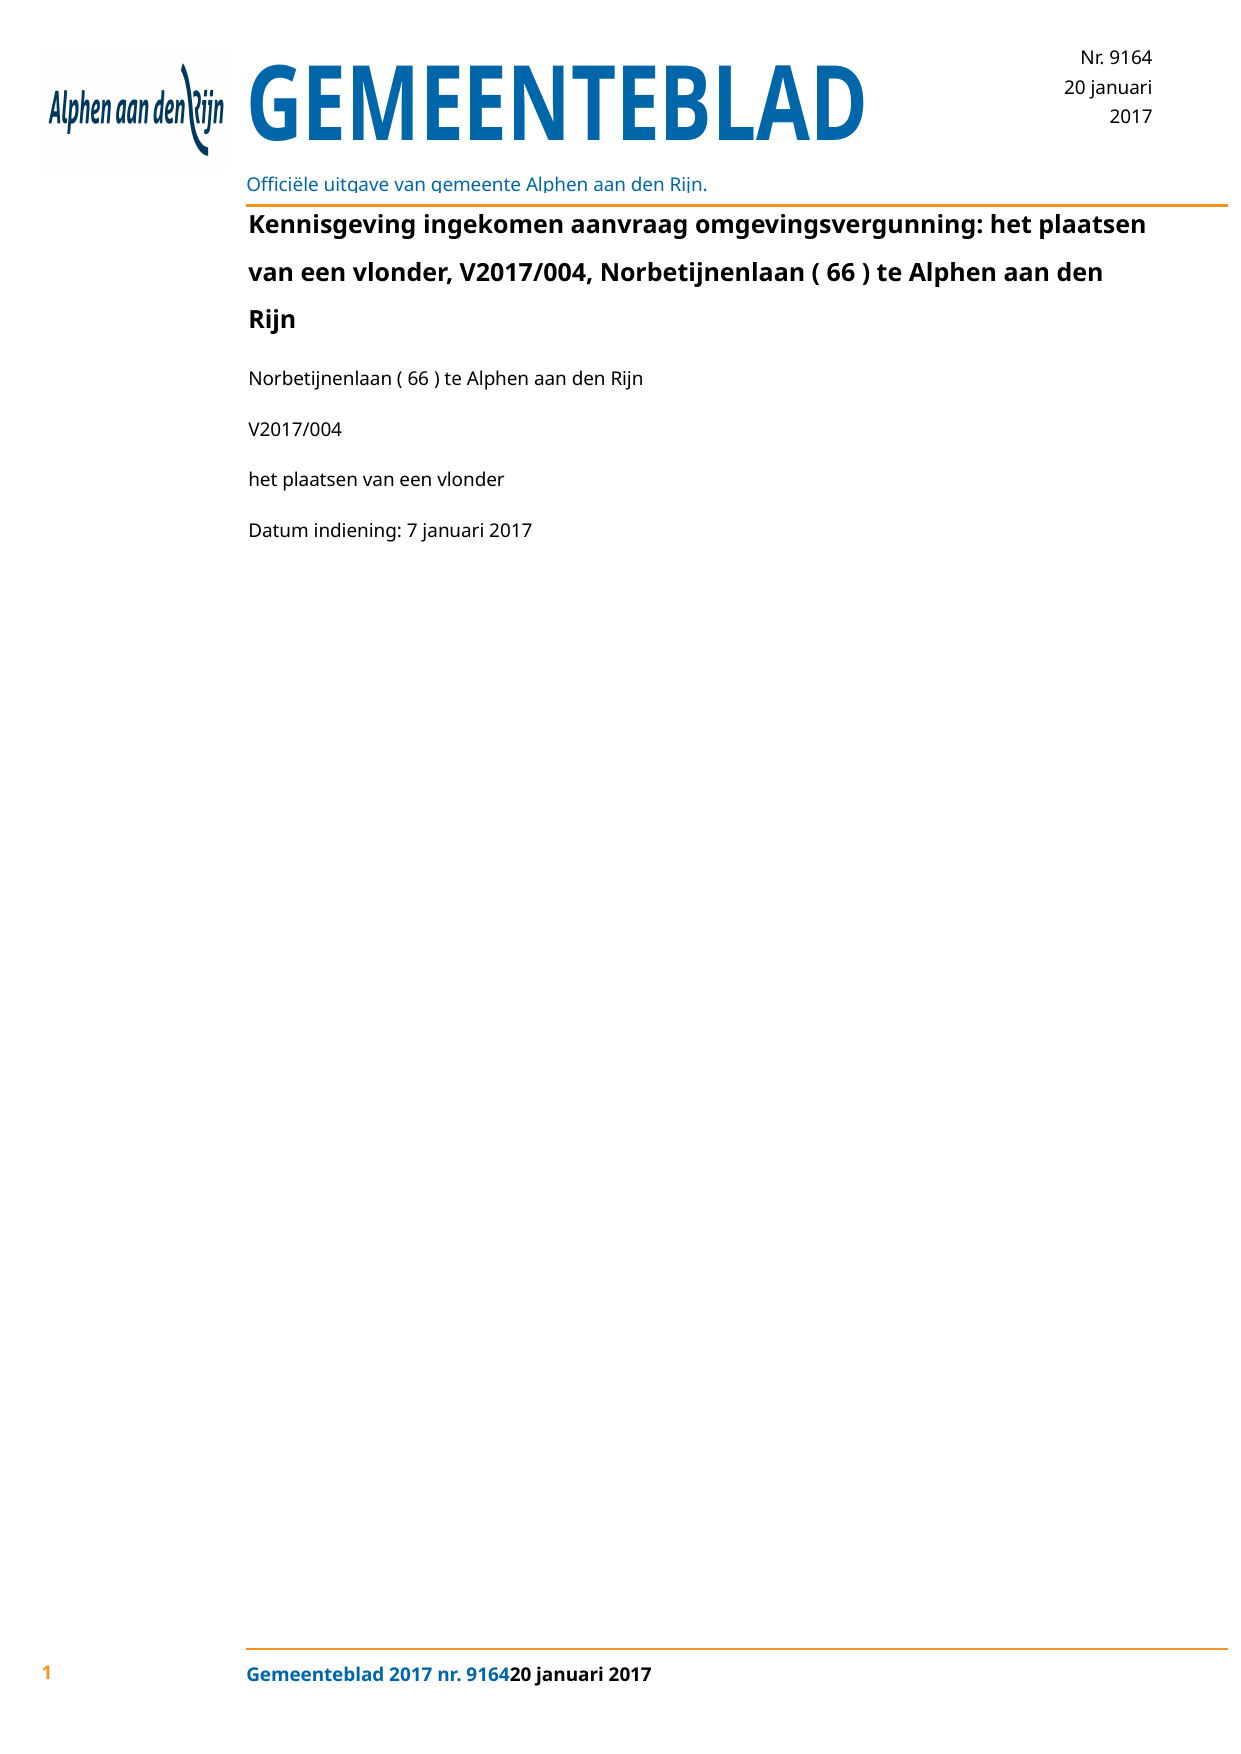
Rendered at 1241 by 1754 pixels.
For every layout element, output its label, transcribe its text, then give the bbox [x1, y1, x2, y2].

text Datum indiening: 7 januari 2017 [248, 517, 1152, 542]
text het plaatsen van een vlonder [248, 466, 1152, 492]
text Kennisgeving ingekomen aanvraag omgevingsvergunning: het plaatsen van een vlonder, V2017/004, Norbetijnenlaan ( 66 ) te Alphen aan den Rijn [248, 207, 1152, 336]
text Norbetijnenlaan ( 66 ) te Alphen aan den Rijn [248, 366, 1152, 391]
picture [41, 47, 231, 172]
text V2017/004 [248, 416, 1152, 442]
